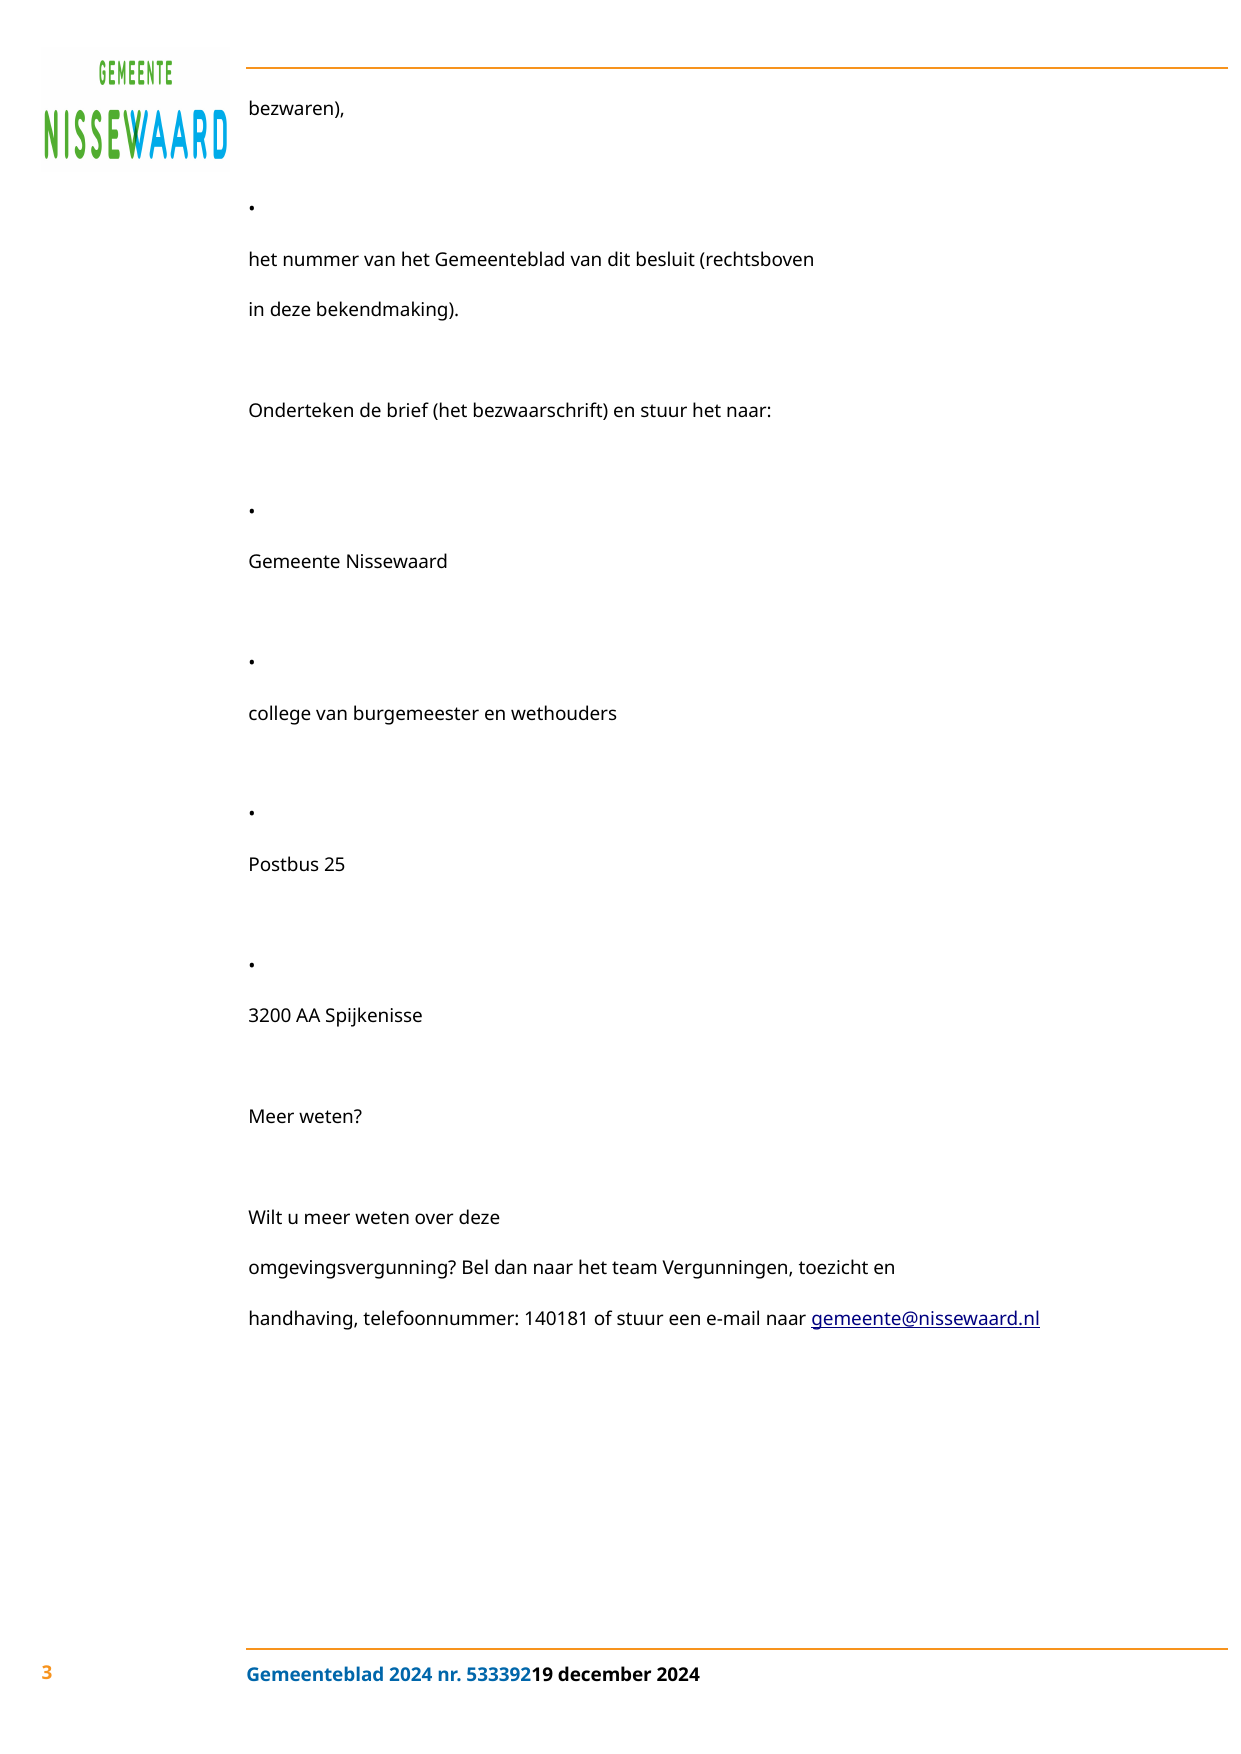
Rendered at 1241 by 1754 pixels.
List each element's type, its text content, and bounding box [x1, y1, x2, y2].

text • [248, 498, 1152, 524]
text Wilt u meer weten over deze [248, 1204, 1152, 1230]
text in deze bekendmaking). [248, 296, 1152, 322]
text college van burgemeester en wethouders [248, 700, 1152, 726]
text handhaving, telefoonnummer: 140181 of stuur een e-mail naar gemeente@nissewaard.nl [248, 1305, 1152, 1331]
text 3200 AA Spijkenisse [248, 1002, 1152, 1028]
text • [248, 196, 1152, 221]
text Postbus 25 [248, 851, 1152, 877]
text • [248, 649, 1152, 675]
text omgevingsvergunning? Bel dan naar het team Vergunningen, toezicht en [248, 1254, 1152, 1280]
text bezwaren), [248, 95, 1152, 121]
text het nummer van het Gemeenteblad van dit besluit (rechtsboven [248, 246, 1152, 272]
text • [248, 952, 1152, 978]
text Gemeente Nissewaard [248, 548, 1152, 574]
picture [41, 47, 231, 172]
text Meer weten? [248, 1103, 1152, 1129]
text Onderteken de brief (het bezwaarschrift) en stuur het naar: [248, 397, 1152, 423]
text • [248, 801, 1152, 826]
